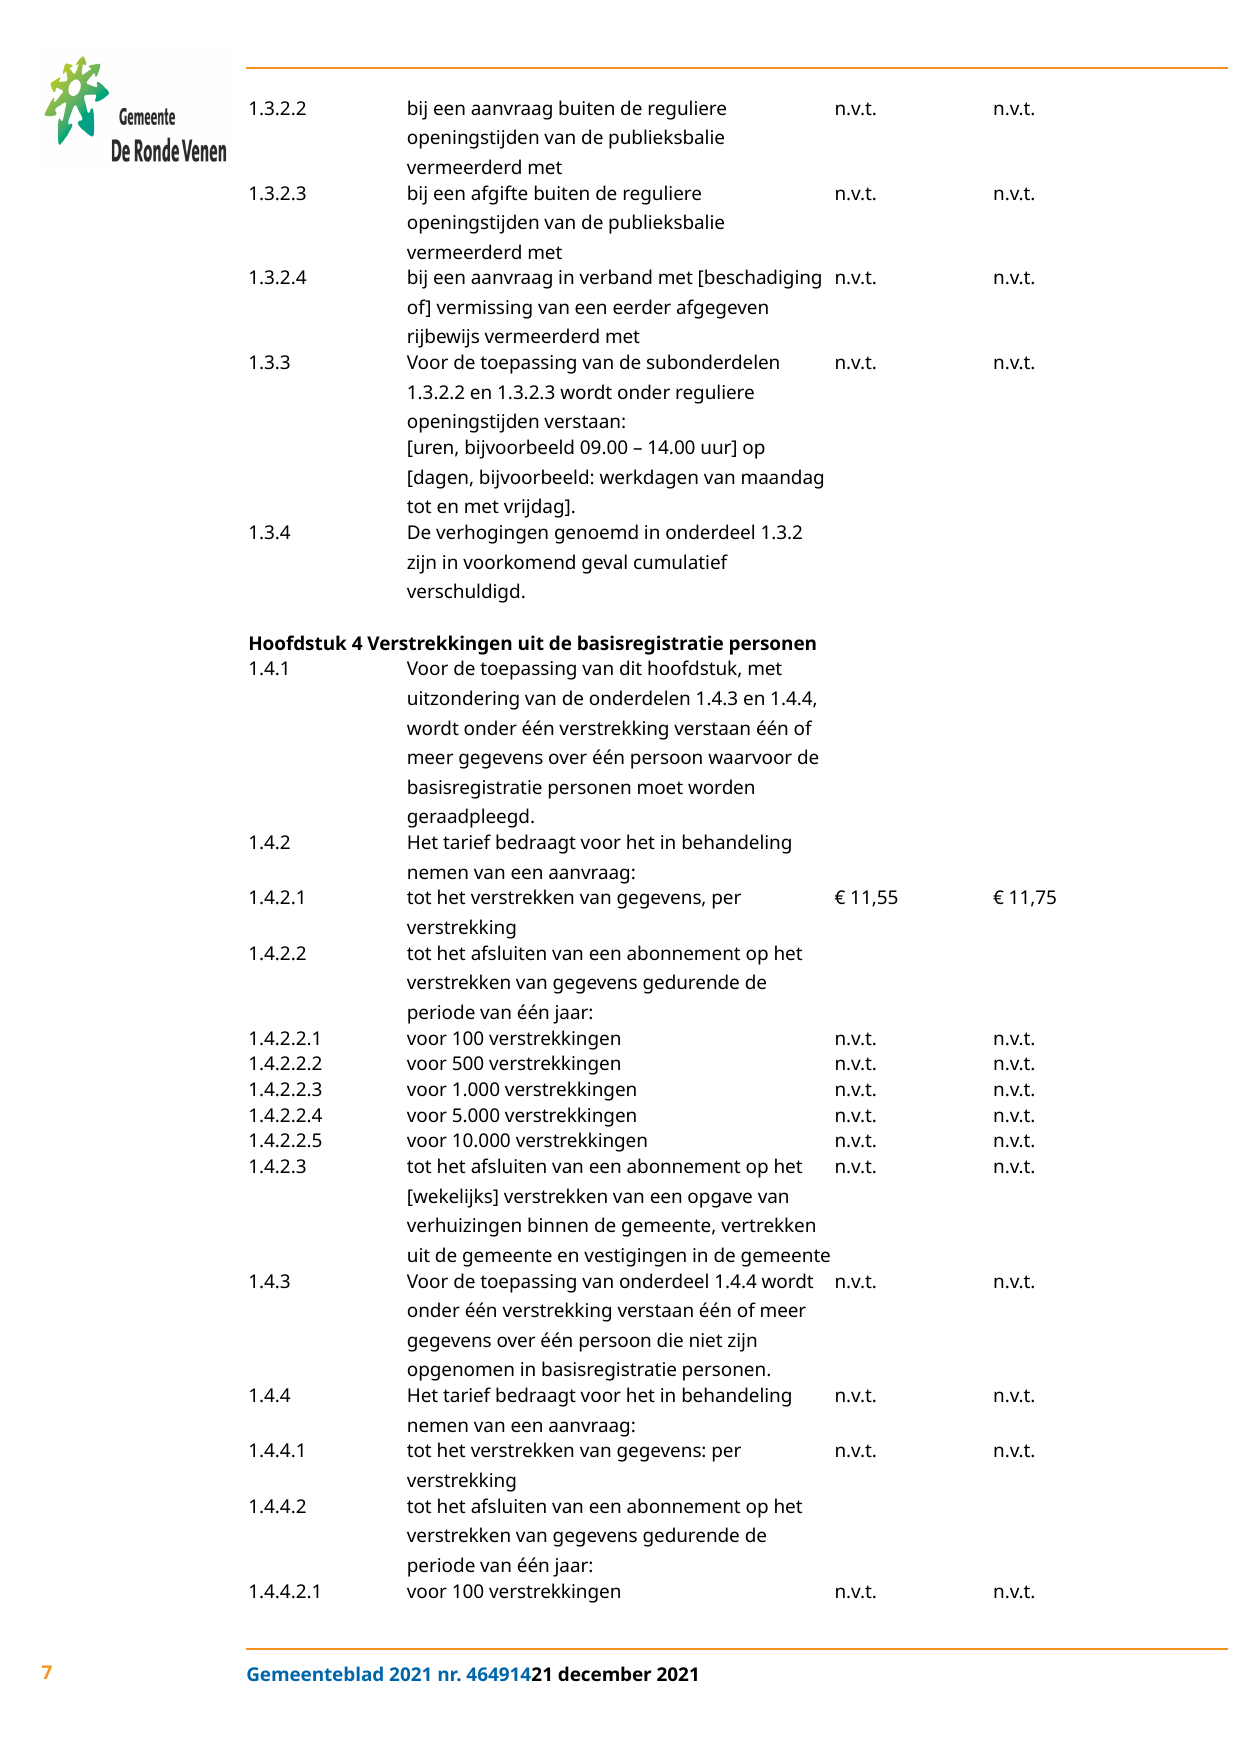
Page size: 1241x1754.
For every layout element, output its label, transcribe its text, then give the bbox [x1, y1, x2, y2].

table_cell Voor de toepassing van dit hoofdstuk, met uitzondering van de onderdelen 1.4.3 en 1.4.4, wordt onder één verstrekking verstaan één of meer gegevens over één persoon waarvoor de basisregistratie personen moet worden geraadpleegd. [407, 656, 834, 829]
table_cell 1.4.4 [248, 1383, 407, 1438]
table_cell [993, 630, 1152, 656]
table_cell 1.4.2.2.5 [248, 1128, 407, 1153]
table_cell n.v.t. [993, 1102, 1152, 1128]
table_cell [993, 434, 1152, 519]
table_cell n.v.t. [993, 1076, 1152, 1102]
table_cell [993, 519, 1152, 604]
table_cell 1.4.1 [248, 656, 407, 829]
table_cell [834, 630, 993, 656]
table_cell 1.4.2.2 [248, 940, 407, 1025]
table_cell [993, 656, 1152, 829]
table_cell 1.4.2.2.3 [248, 1076, 407, 1102]
table_cell n.v.t. [834, 1154, 993, 1268]
table_cell n.v.t. [834, 265, 993, 349]
table_cell 1.4.4.1 [248, 1438, 407, 1493]
table_cell bij een afgifte buiten de reguliere openingstijden van de publieksbalie vermeerderd met [407, 180, 834, 264]
table_cell 1.3.2.3 [248, 180, 407, 264]
table_cell voor 10.000 verstrekkingen [407, 1128, 834, 1153]
table_cell n.v.t. [993, 1383, 1152, 1438]
table_cell voor 500 verstrekkingen [407, 1051, 834, 1076]
table_cell 1.4.2.2.4 [248, 1102, 407, 1128]
table_cell n.v.t. [993, 95, 1152, 180]
table_cell n.v.t. [834, 1025, 993, 1051]
table_cell [834, 604, 993, 630]
table_cell [248, 604, 407, 630]
table_cell [407, 604, 834, 630]
table_cell tot het verstrekken van gegevens: per verstrekking [407, 1438, 834, 1493]
table_cell [834, 434, 993, 519]
table_cell [248, 434, 407, 519]
table_cell [834, 829, 993, 884]
table_cell 1.4.2.3 [248, 1154, 407, 1268]
table_cell n.v.t. [993, 1051, 1152, 1076]
table_cell n.v.t. [834, 1051, 993, 1076]
table_cell Hoofdstuk 4 Verstrekkingen uit de basisregistratie personen [248, 630, 834, 656]
table_cell Het tarief bedraagt voor het in behandeling nemen van een aanvraag: [407, 1383, 834, 1438]
table_cell [834, 1493, 993, 1578]
table_cell n.v.t. [834, 1578, 993, 1604]
table_cell n.v.t. [834, 1268, 993, 1382]
table_cell n.v.t. [993, 180, 1152, 264]
table_cell € 11,55 [834, 885, 993, 940]
table_cell n.v.t. [993, 265, 1152, 349]
table_cell voor 100 verstrekkingen [407, 1025, 834, 1051]
table_cell n.v.t. [993, 1268, 1152, 1382]
table_cell De verhogingen genoemd in onderdeel 1.3.2 zijn in voorkomend geval cumulatief verschuldigd. [407, 519, 834, 604]
table_cell [993, 829, 1152, 884]
table_cell 1.4.3 [248, 1268, 407, 1382]
table_cell n.v.t. [834, 180, 993, 264]
table_cell bij een aanvraag buiten de reguliere openingstijden van de publieksbalie vermeerderd met [407, 95, 834, 180]
table_cell [uren, bijvoorbeeld 09.00 – 14.00 uur] op [dagen, bijvoorbeeld: werkdagen van maandag tot en met vrijdag]. [407, 434, 834, 519]
table_cell 1.4.2.2.1 [248, 1025, 407, 1051]
table_cell n.v.t. [834, 95, 993, 180]
table_cell n.v.t. [993, 1438, 1152, 1493]
table_cell [993, 604, 1152, 630]
table_cell bij een aanvraag in verband met [beschadiging of] vermissing van een eerder afgegeven rijbewijs vermeerderd met [407, 265, 834, 349]
table_cell [834, 656, 993, 829]
table_cell voor 1.000 verstrekkingen [407, 1076, 834, 1102]
table_cell 1.4.4.2.1 [248, 1578, 407, 1604]
table_cell Voor de toepassing van onderdeel 1.4.4 wordt onder één verstrekking verstaan één of meer gegevens over één persoon die niet zijn opgenomen in basisregistratie personen. [407, 1268, 834, 1382]
table_cell tot het afsluiten van een abonnement op het verstrekken van gegevens gedurende de periode van één jaar: [407, 1493, 834, 1578]
table_cell voor 5.000 verstrekkingen [407, 1102, 834, 1128]
table_cell [834, 940, 993, 1025]
table_cell voor 100 verstrekkingen [407, 1578, 834, 1604]
table_cell 1.4.2.1 [248, 885, 407, 940]
table_cell n.v.t. [834, 1076, 993, 1102]
table_cell [993, 940, 1152, 1025]
table_cell 1.3.2.4 [248, 265, 407, 349]
table_cell tot het afsluiten van een abonnement op het [wekelijks] verstrekken van een opgave van verhuizingen binnen de gemeente, vertrekken uit de gemeente en vestigingen in de gemeente [407, 1154, 834, 1268]
table_cell 1.4.4.2 [248, 1493, 407, 1578]
table_cell [993, 1493, 1152, 1578]
table_cell n.v.t. [993, 1128, 1152, 1153]
table_cell n.v.t. [993, 1025, 1152, 1051]
table_cell 1.3.3 [248, 350, 407, 434]
table_cell € 11,75 [993, 885, 1152, 940]
table_cell Voor de toepassing van de subonderdelen 1.3.2.2 en 1.3.2.3 wordt onder reguliere openingstijden verstaan: [407, 350, 834, 434]
table_cell n.v.t. [834, 350, 993, 434]
table_cell [834, 519, 993, 604]
picture [41, 47, 231, 172]
table_cell 1.4.2.2.2 [248, 1051, 407, 1076]
table_cell Het tarief bedraagt voor het in behandeling nemen van een aanvraag: [407, 829, 834, 884]
table_cell n.v.t. [993, 1578, 1152, 1604]
table_cell tot het verstrekken van gegevens, per verstrekking [407, 885, 834, 940]
table_cell n.v.t. [834, 1438, 993, 1493]
table_cell 1.3.4 [248, 519, 407, 604]
table_cell 1.4.2 [248, 829, 407, 884]
table_cell n.v.t. [993, 350, 1152, 434]
table_cell n.v.t. [834, 1128, 993, 1153]
table_cell n.v.t. [834, 1383, 993, 1438]
table_cell n.v.t. [834, 1102, 993, 1128]
table_cell 1.3.2.2 [248, 95, 407, 180]
table_cell n.v.t. [993, 1154, 1152, 1268]
table_cell tot het afsluiten van een abonnement op het verstrekken van gegevens gedurende de periode van één jaar: [407, 940, 834, 1025]
